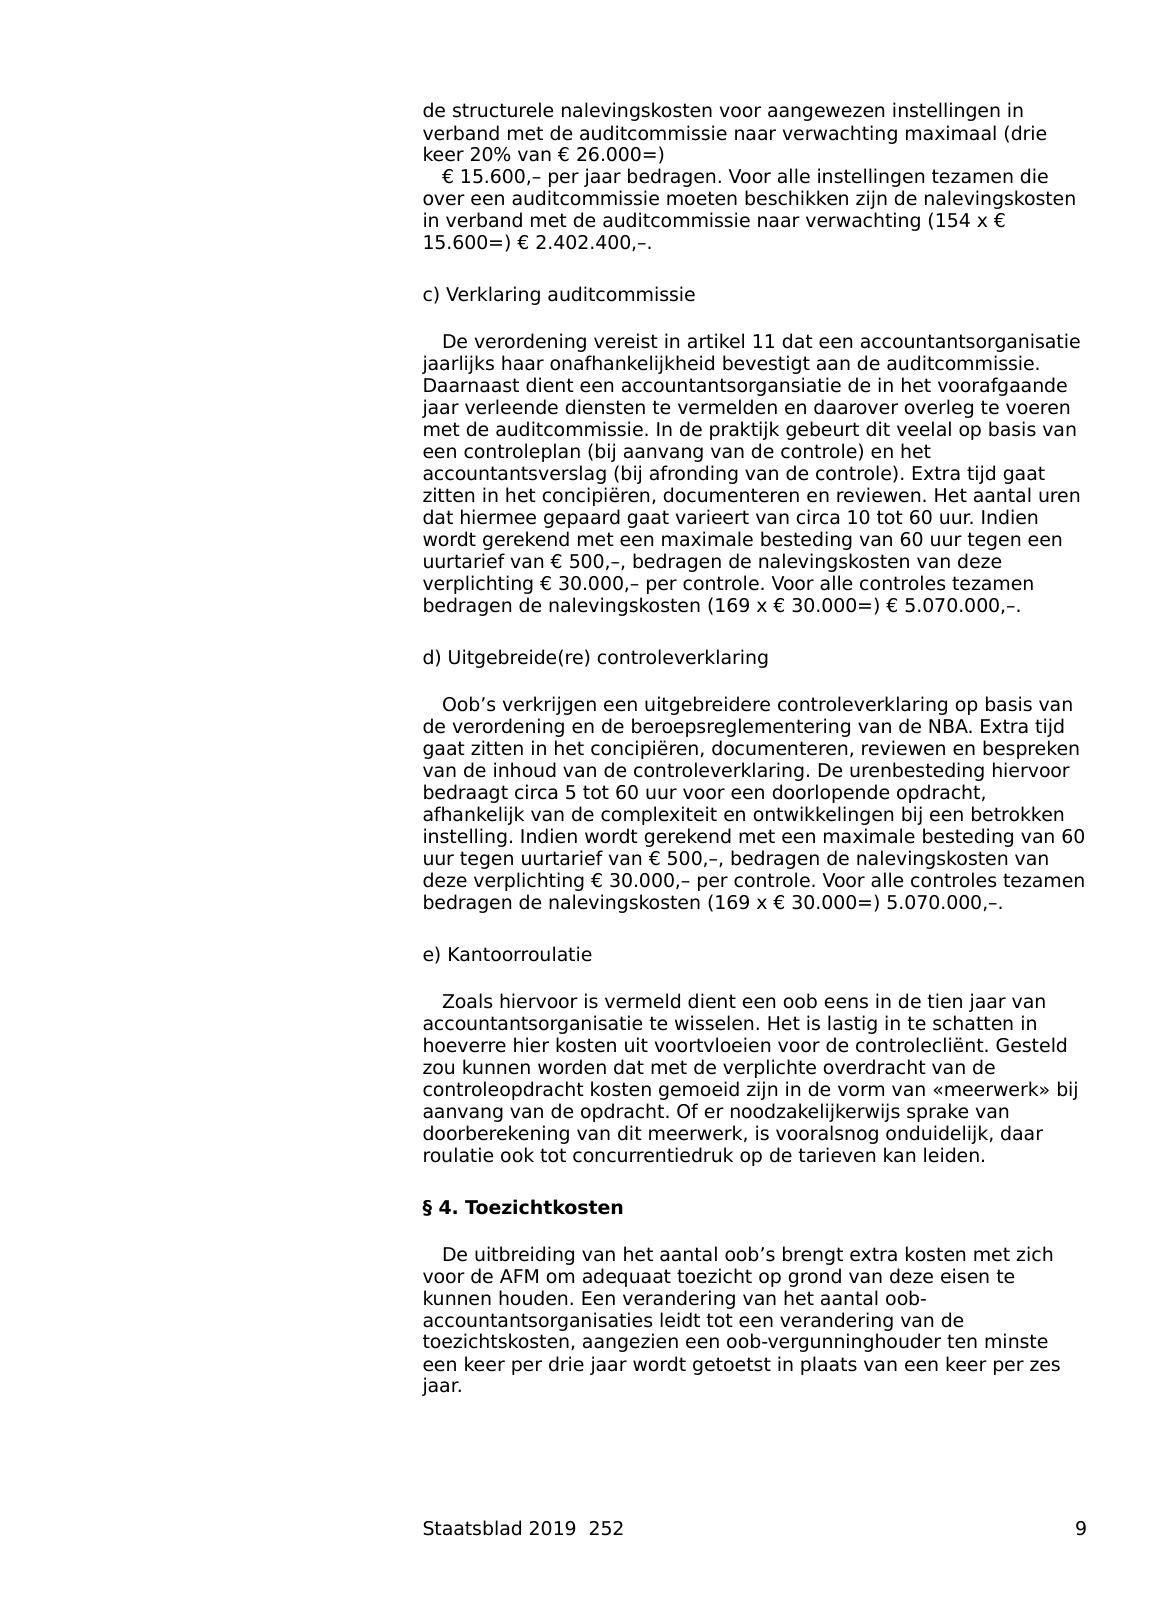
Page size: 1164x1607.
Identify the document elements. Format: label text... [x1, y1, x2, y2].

subtitle c) Verklaring auditcommissie [422, 284, 1087, 306]
text Oob’s verkrijgen een uitgebreidere controleverklaring op basis van de verordening en de beroepsreglementering van de NBA. Extra tijd gaat zitten in het concipiëren, documenteren, reviewen en bespreken van de inhoud van de controleverklaring. De urenbesteding hiervoor bedraagt circa 5 tot 60 uur voor een doorlopende opdracht, afhankelijk van de complexiteit en ontwikkelingen bij een betrokken instelling. Indien wordt gerekend met een maximale besteding van 60 uur tegen uurtarief van € 500,–, bedragen de nalevingskosten van deze verplichting € 30.000,– per controle. Voor alle controles tezamen bedragen de nalevingskosten (169 x € 30.000=) 5.070.000,–. [422, 694, 1087, 914]
text De uitbreiding van het aantal oob’s brengt extra kosten met zich voor de AFM om adequaat toezicht op grond van deze eisen te kunnen houden. Een verandering van het aantal oob-accountantsorganisaties leidt tot een verandering van de toezichtskosten, aangezien een oob-vergunninghouder ten minste een keer per drie jaar wordt getoetst in plaats van een keer per zes jaar. [422, 1243, 1087, 1397]
text de structurele nalevingskosten voor aangewezen instellingen in verband met de auditcommissie naar verwachting maximaal (drie keer 20% van € 26.000=) [422, 100, 1087, 166]
subtitle e) Kantoorroulatie [422, 944, 1087, 966]
subtitle § 4. Toezichtkosten [422, 1197, 1087, 1218]
text € 15.600,– per jaar bedragen. Voor alle instellingen tezamen die over een auditcommissie moeten beschikken zijn de nalevingskosten in verband met de auditcommissie naar verwachting (154 x € 15.600=) € 2.402.400,–. [422, 166, 1087, 254]
subtitle d) Uitgebreide(re) controleverklaring [422, 647, 1087, 669]
text De verordening vereist in artikel 11 dat een accountantsorganisatie jaarlijks haar onafhankelijkheid bevestigt aan de auditcommissie. Daarnaast dient een accountantsorgansiatie de in het voorafgaande jaar verleende diensten te vermelden en daarover overleg te voeren met de auditcommissie. In de praktijk gebeurt dit veelal op basis van een controleplan (bij aanvang van de controle) en het accountantsverslag (bij afronding van de controle). Extra tijd gaat zitten in het concipiëren, documenteren en reviewen. Het aantal uren dat hiermee gepaard gaat varieert van circa 10 tot 60 uur. Indien wordt gerekend met een maximale besteding van 60 uur tegen een uurtarief van € 500,–, bedragen de nalevingskosten van deze verplichting € 30.000,– per controle. Voor alle controles tezamen bedragen de nalevingskosten (169 x € 30.000=) € 5.070.000,–. [422, 331, 1087, 617]
text Zoals hiervoor is vermeld dient een oob eens in de tien jaar van accountantsorganisatie te wisselen. Het is lastig in te schatten in hoeverre hier kosten uit voortvloeien voor de controlecliënt. Gesteld zou kunnen worden dat met de verplichte overdracht van de controleopdracht kosten gemoeid zijn in de vorm van «meerwerk» bij aanvang van de opdracht. Of er noodzakelijkerwijs sprake van doorberekening van dit meerwerk, is vooralsnog onduidelijk, daar roulatie ook tot concurrentiedruk op de tarieven kan leiden. [422, 991, 1087, 1167]
